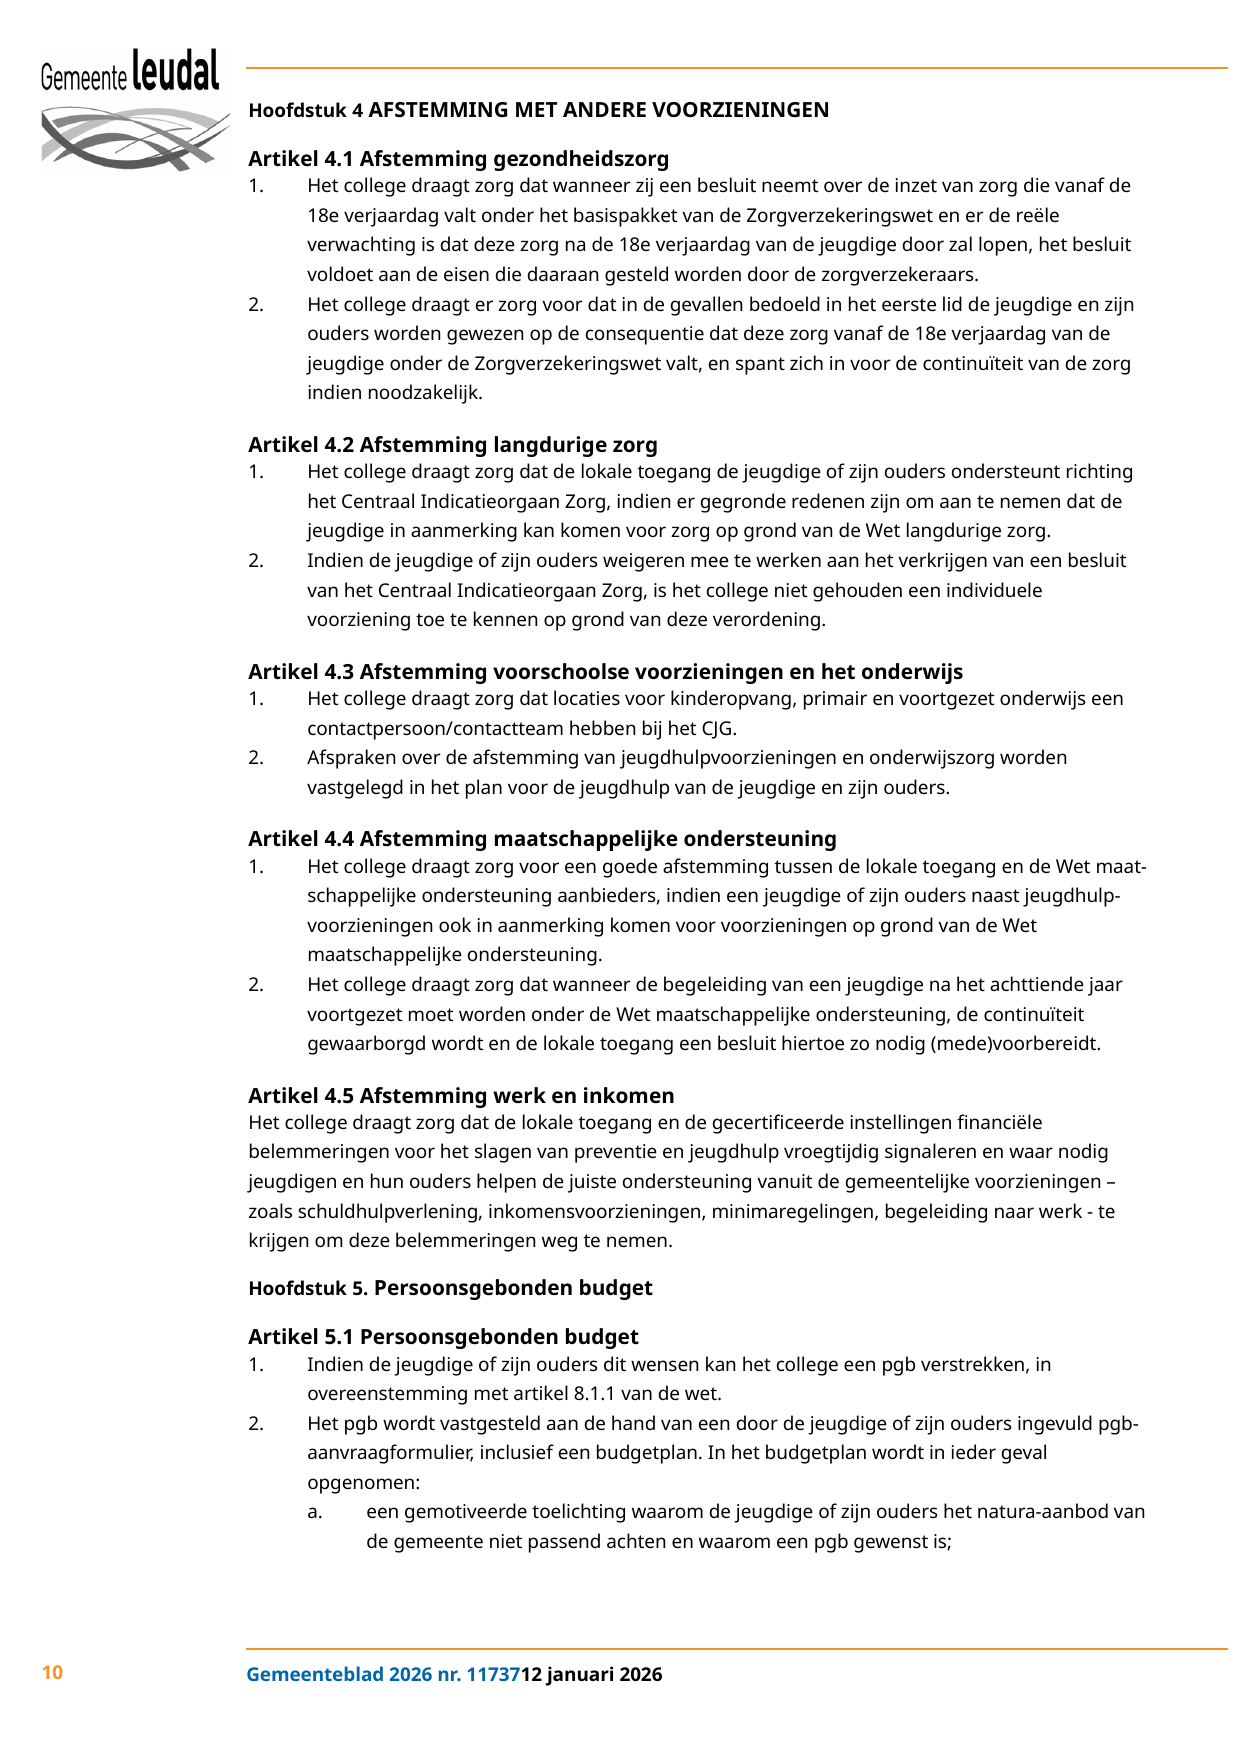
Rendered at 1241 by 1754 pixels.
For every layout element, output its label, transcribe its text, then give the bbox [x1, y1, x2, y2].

list Het college draagt zorg dat locaties voor kinderopvang, primair en voortgezet onderwijs een contactpersoon/contactteam hebben bij het CJG. [248, 685, 1152, 741]
text Artikel 4.5 Afstemming werk en inkomen [248, 1081, 1152, 1109]
list Het college draagt zorg dat wanneer zij een besluit neemt over de inzet van zorg die vanaf de 18e verjaardag valt onder het basispakket van de Zorgverzekeringswet en er de reële verwachting is dat deze zorg na de 18e verjaardag van de jeugdige door zal lopen, het besluit voldoet aan de eisen die daaraan gesteld worden door de zorgverzekeraars. [248, 172, 1152, 287]
list Indien de jeugdige of zijn ouders dit wensen kan het college een pgb verstrekken, in overeenstemming met artikel 8.1.1 van de wet. [248, 1351, 1152, 1406]
text Artikel 4.4 Afstemming maatschappelijke ondersteuning [248, 824, 1152, 853]
list Het college draagt zorg dat de lokale toegang de jeugdige of zijn ouders ondersteunt richting het Centraal Indicatieorgaan Zorg, indien er gegronde redenen zijn om aan te nemen dat de jeugdige in aanmerking kan komen voor zorg op grond van de Wet langdurige zorg. [248, 458, 1152, 543]
text Hoofdstuk 4 AFSTEMMING MET ANDERE VOORZIENINGEN [248, 95, 1152, 123]
list Het college draagt er zorg voor dat in de gevallen bedoeld in het eerste lid de jeugdige en zijn ouders worden gewezen op de consequentie dat deze zorg vanaf de 18e verjaardag van de jeugdige onder de Zorgverzekeringswet valt, en spant zich in voor de continuïteit van de zorg indien noodzakelijk. [248, 291, 1152, 405]
text Artikel 4.2 Afstemming langdurige zorg [248, 430, 1152, 458]
text Artikel 4.1 Afstemming gezondheidszorg [248, 144, 1152, 172]
text Artikel 4.3 Afstemming voorschoolse voorzieningen en het onderwijs [248, 657, 1152, 685]
list Afspraken over de afstemming van jeugdhulpvoorzieningen en onderwijszorg worden vastgelegd in het plan voor de jeugdhulp van de jeugdige en zijn ouders. [248, 744, 1152, 800]
list Het college draagt zorg dat wanneer de begeleiding van een jeugdige na het achttiende jaar voortgezet moet worden onder de Wet maatschappelijke ondersteuning, de continuïteit gewaarborgd wordt en de lokale toegang een besluit hiertoe zo nodig (mede)voorbereidt. [248, 971, 1152, 1056]
list een gemotiveerde toelichting waarom de jeugdige of zijn ouders het natura-aanbod van de gemeente niet passend achten en waarom een pgb gewenst is; [307, 1499, 1152, 1554]
text Artikel 5.1 Persoonsgebonden budget [248, 1322, 1152, 1351]
list Het college draagt zorg voor een goede afstemming tussen de lokale toegang en de Wet maat- schappelijke ondersteuning aanbieders, indien een jeugdige of zijn ouders naast jeugdhulp- voorzieningen ook in aanmerking komen voor voorzieningen op grond van de Wet maatschappelijke ondersteuning. [248, 853, 1152, 967]
list Het pgb wordt vastgesteld aan de hand van een door de jeugdige of zijn ouders ingevuld pgb-aanvraagformulier, inclusief een budgetplan. In het budgetplan wordt in ieder geval opgenomen: [248, 1410, 1152, 1495]
list Indien de jeugdige of zijn ouders weigeren mee te werken aan het verkrijgen van een besluit van het Centraal Indicatieorgaan Zorg, is het college niet gehouden een individuele voorziening toe te kennen op grond van deze verordening. [248, 547, 1152, 632]
text Het college draagt zorg dat de lokale toegang en de gecertificeerde instellingen financiële belemmeringen voor het slagen van preventie en jeugdhulp vroegtijdig signaleren en waar nodig jeugdigen en hun ouders helpen de juiste ondersteuning vanuit de gemeentelijke voorzieningen – zoals schuldhulpverlening, inkomensvoorzieningen, minimaregelingen, begeleiding naar werk - te krijgen om deze belemmeringen weg te nemen. [248, 1109, 1152, 1253]
text Hoofdstuk 5. Persoonsgebonden budget [248, 1273, 1152, 1302]
picture [41, 47, 231, 172]
